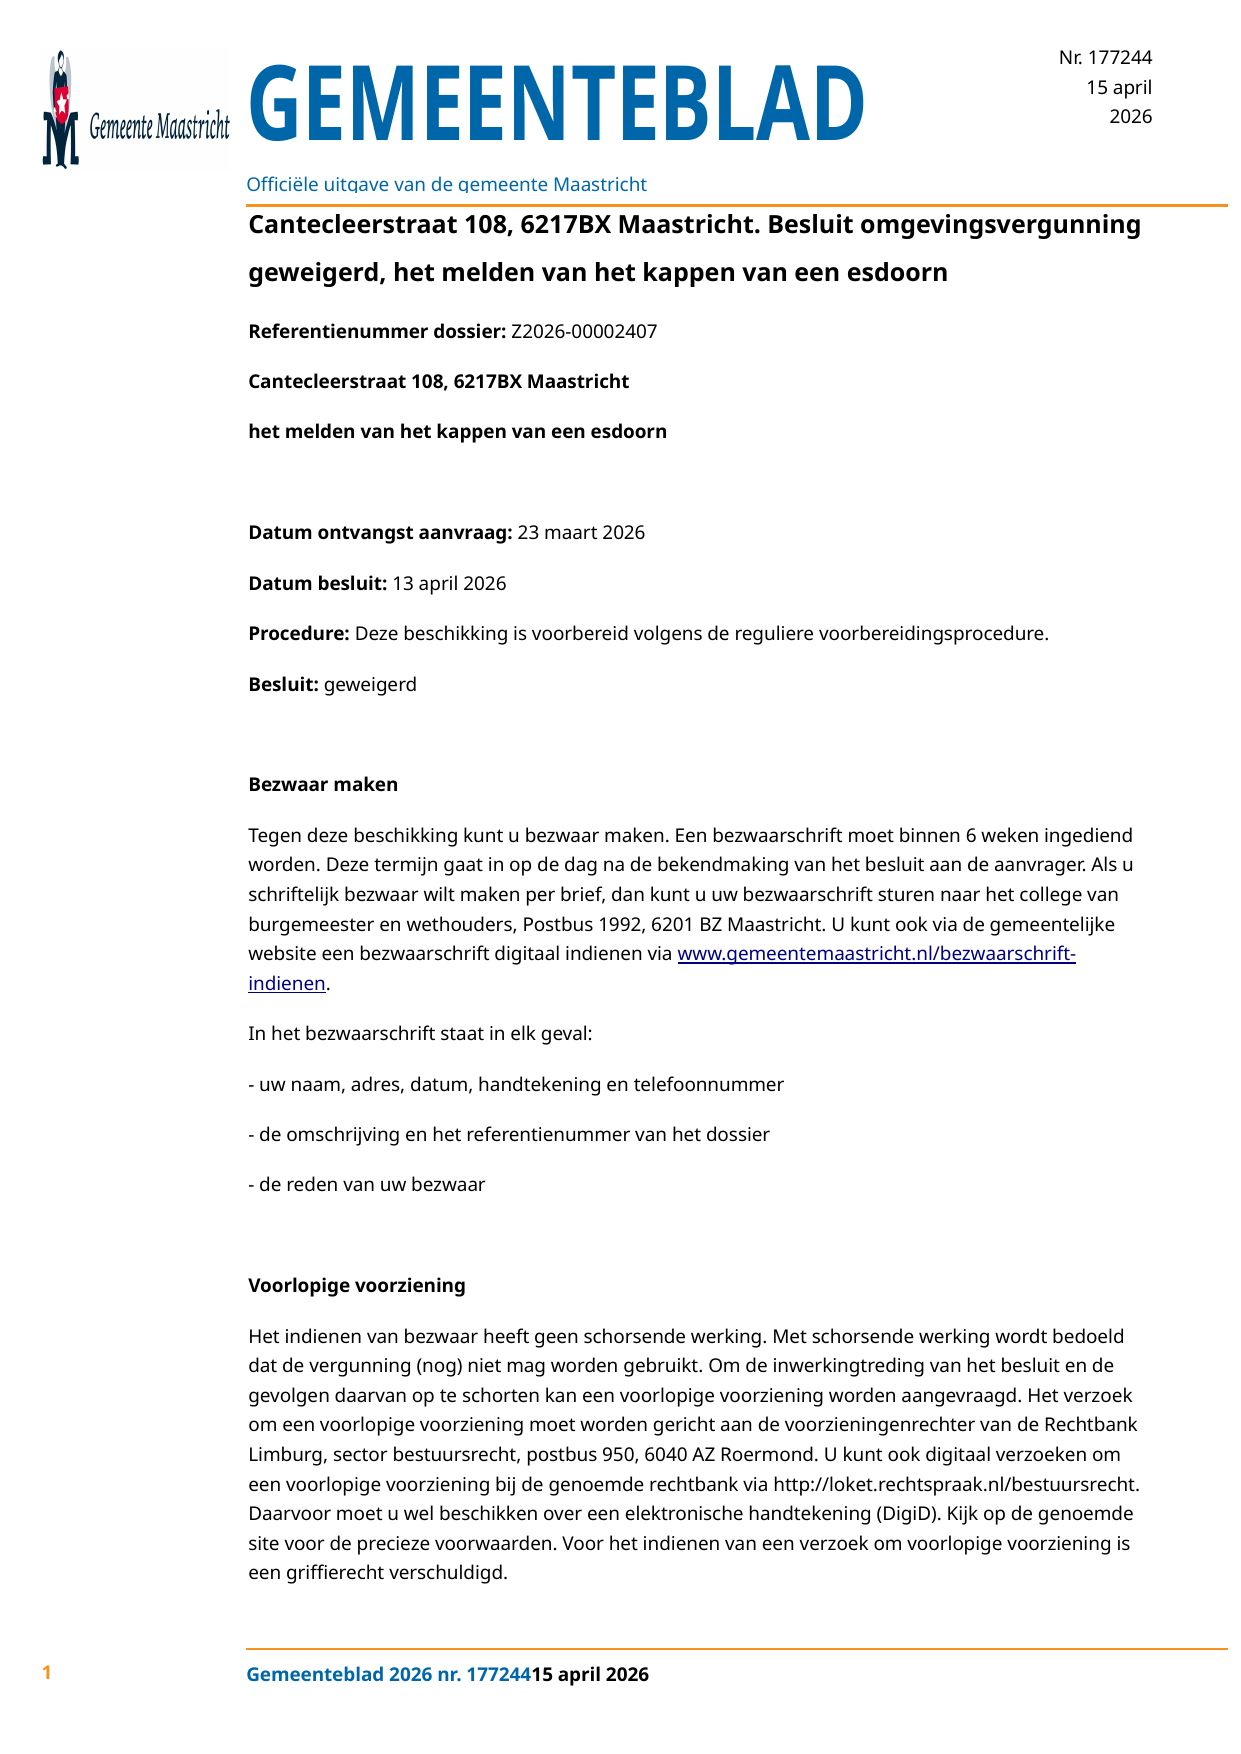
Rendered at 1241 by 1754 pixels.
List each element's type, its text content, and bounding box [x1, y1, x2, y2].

picture [41, 47, 231, 172]
text - de reden van uw bezwaar [248, 1172, 1152, 1197]
text Het indienen van bezwaar heeft geen schorsende werking. Met schorsende werking wordt bedoeld dat de vergunning (nog) niet mag worden gebruikt. Om de inwerkingtreding van het besluit en de gevolgen daarvan op te schorten kan een voorlopige voorziening worden aangevraagd. Het verzoek om een voorlopige voorziening moet worden gericht aan de voorzieningenrechter van de Rechtbank Limburg, sector bestuursrecht, postbus 950, 6040 AZ Roermond. U kunt ook digitaal verzoeken om een voorlopige voorziening bij de genoemde rechtbank via http://loket.rechtspraak.nl/bestuursrecht. Daarvoor moet u wel beschikken over een elektronische handtekening (DigiD). Kijk op de genoemde site voor de precieze voorwaarden. Voor het indienen van een verzoek om voorlopige voorziening is een griffierecht verschuldigd. [248, 1323, 1152, 1585]
text In het bezwaarschrift staat in elk geval: [248, 1020, 1152, 1046]
text Tegen deze beschikking kunt u bezwaar maken. Een bezwaarschrift moet binnen 6 weken ingediend worden. Deze termijn gaat in op de dag na de bekendmaking van het besluit aan de aanvrager. Als u schriftelijk bezwaar wilt maken per brief, dan kunt u uw bezwaarschrift sturen naar het college van burgemeester en wethouders, Postbus 1992, 6201 BZ Maastricht. U kunt ook via de gemeentelijke website een bezwaarschrift digitaal indienen via www.gemeentemaastricht.nl/bezwaarschrift-indienen. [248, 822, 1152, 996]
text - de omschrijving en het referentienummer van het dossier [248, 1121, 1152, 1147]
text Datum ontvangst aanvraag: 23 maart 2026 [248, 519, 1152, 545]
text Besluit: geweigerd [248, 671, 1152, 697]
text Cantecleerstraat 108, 6217BX Maastricht. Besluit omgevingsvergunning geweigerd, het melden van het kappen van een esdoorn [248, 207, 1152, 288]
text Bezwaar maken [248, 772, 1152, 797]
text het melden van het kappen van een esdoorn [248, 419, 1152, 444]
text Cantecleerstraat 108, 6217BX Maastricht [248, 368, 1152, 394]
text - uw naam, adres, datum, handtekening en telefoonnummer [248, 1071, 1152, 1097]
text Referentienummer dossier: Z2026-00002407 [248, 318, 1152, 344]
text Datum besluit: 13 april 2026 [248, 570, 1152, 596]
text Voorlopige voorziening [248, 1272, 1152, 1298]
text Procedure: Deze beschikking is voorbereid volgens de reguliere voorbereidingsprocedure. [248, 620, 1152, 646]
